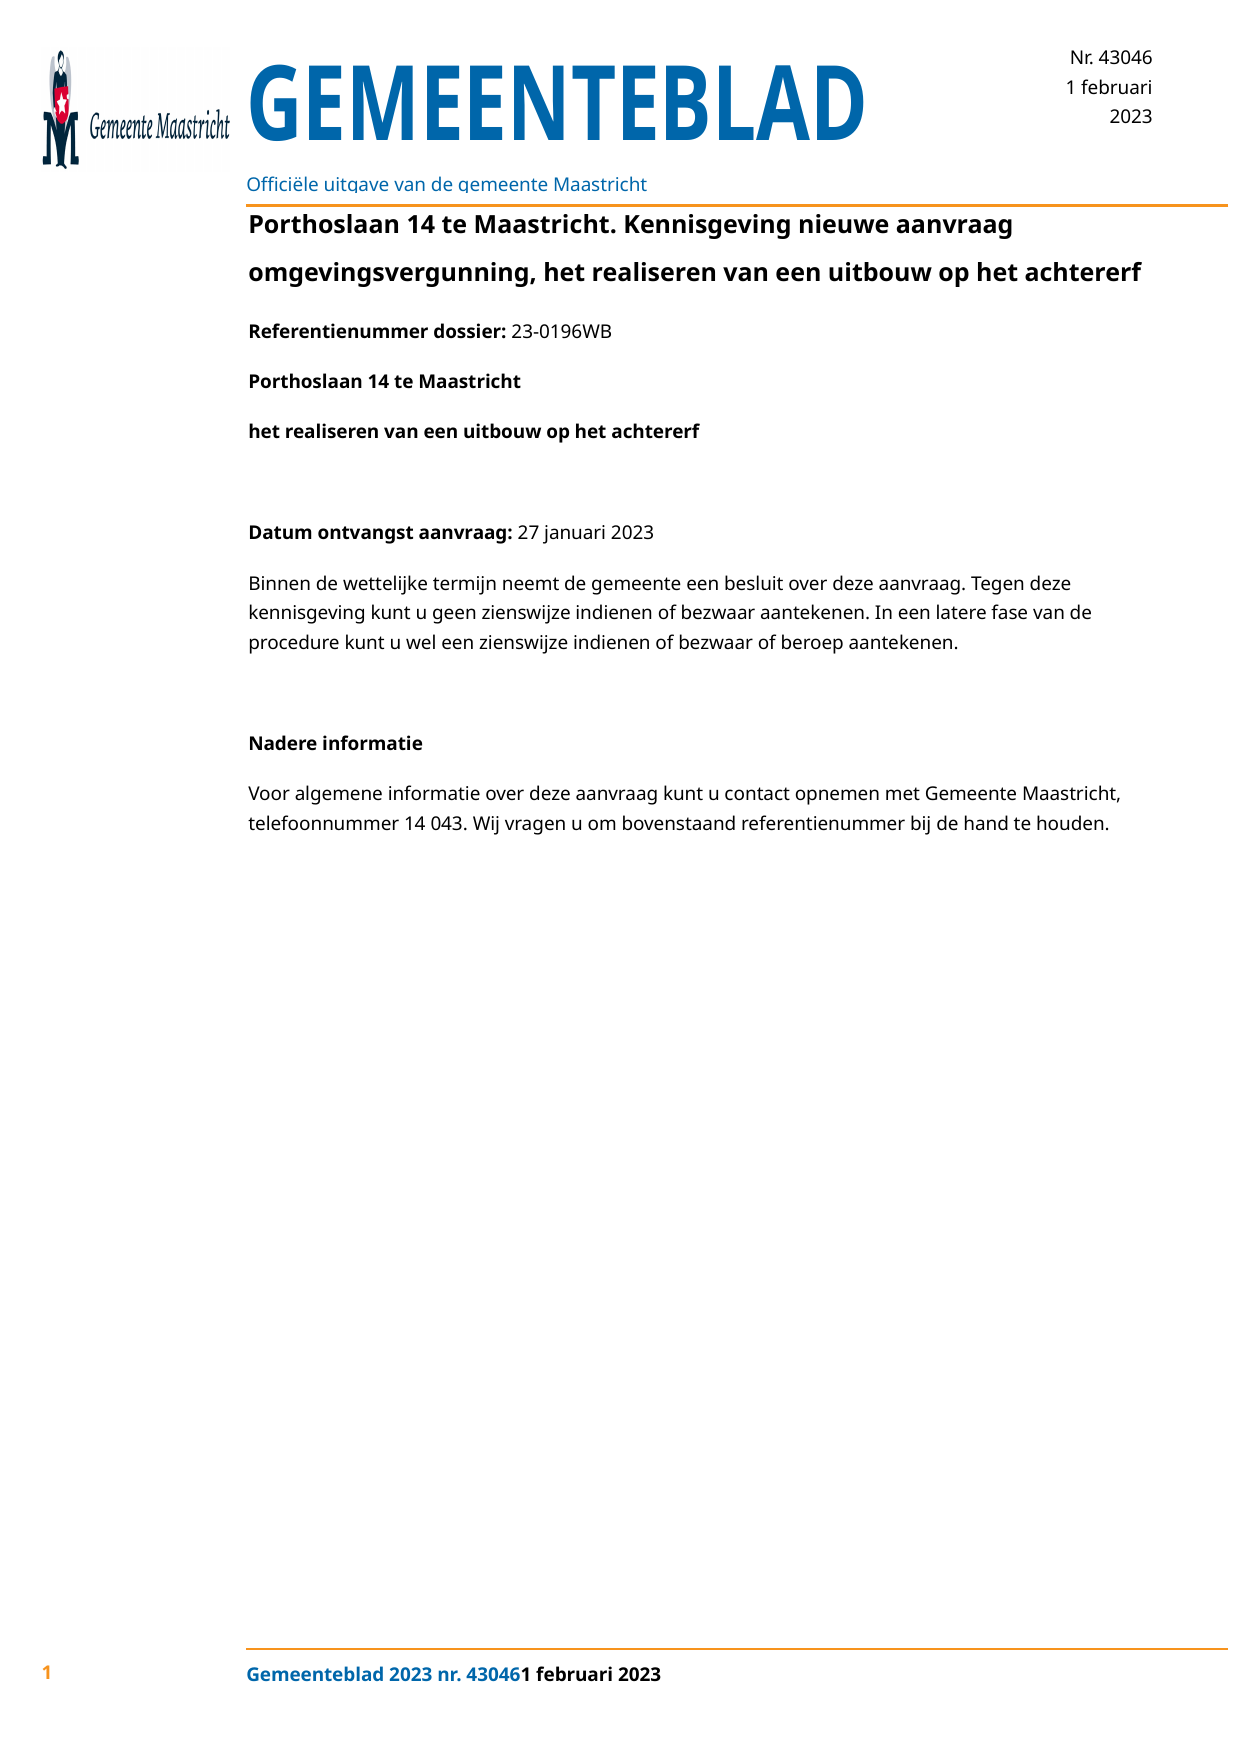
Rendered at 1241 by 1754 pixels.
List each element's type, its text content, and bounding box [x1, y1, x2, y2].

text Voor algemene informatie over deze aanvraag kunt u contact opnemen met Gemeente Maastricht, telefoonnummer 14 043. Wij vragen u om bovenstaand referentienummer bij de hand te houden. [248, 780, 1152, 836]
text Nadere informatie [248, 730, 1152, 756]
text Datum ontvangst aanvraag: 27 januari 2023 [248, 519, 1152, 545]
text het realiseren van een uitbouw op het achtererf [248, 419, 1152, 444]
picture [41, 47, 231, 172]
text Porthoslaan 14 te Maastricht [248, 368, 1152, 394]
text Binnen de wettelijke termijn neemt de gemeente een besluit over deze aanvraag. Tegen deze kennisgeving kunt u geen zienswijze indienen of bezwaar aantekenen. In een latere fase van de procedure kunt u wel een zienswijze indienen of bezwaar of beroep aantekenen. [248, 570, 1152, 655]
text Referentienummer dossier: 23-0196WB [248, 318, 1152, 344]
text Porthoslaan 14 te Maastricht. Kennisgeving nieuwe aanvraag omgevingsvergunning, het realiseren van een uitbouw op het achtererf [248, 207, 1152, 288]
